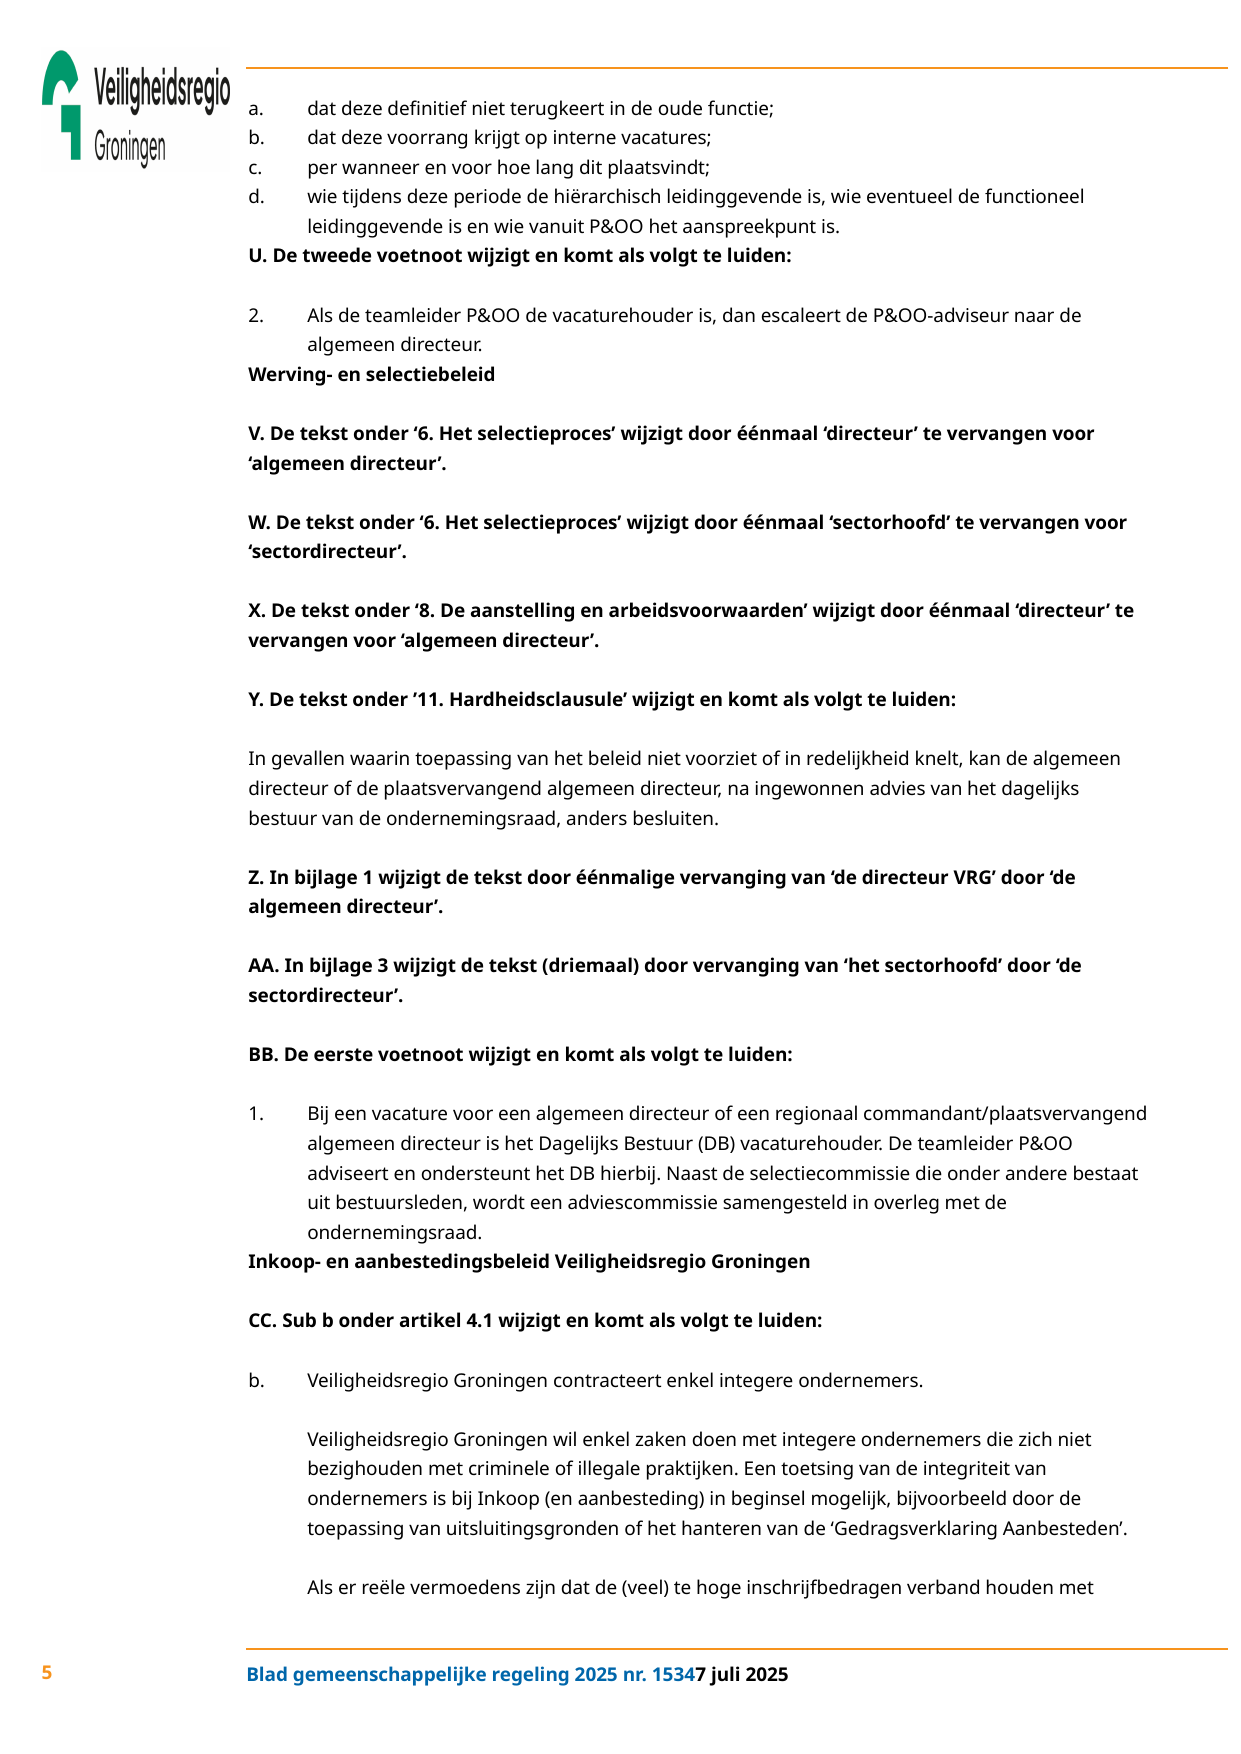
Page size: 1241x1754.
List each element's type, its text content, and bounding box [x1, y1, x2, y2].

text Y. De tekst onder ’11. Hardheidsclausule’ wijzigt en komt als volgt te luiden: [248, 686, 1152, 712]
text Werving- en selectiebeleid [248, 361, 1152, 387]
text U. De tweede voetnoot wijzigt en komt als volgt te luiden: [248, 243, 1152, 268]
text AA. In bijlage 3 wijzigt de tekst (driemaal) door vervanging van ‘het sectorhoofd’ door ‘de sectordirecteur’. [248, 953, 1152, 1008]
text Z. In bijlage 1 wijzigt de tekst door éénmalige vervanging van ‘de directeur VRG’ door ‘de algemeen directeur’. [248, 864, 1152, 919]
text X. De tekst onder ‘8. De aanstelling en arbeidsvoorwaarden’ wijzigt door éénmaal ‘directeur’ te vervangen voor ‘algemeen directeur’. [248, 598, 1152, 653]
list Als er reële vermoedens zijn dat de (veel) te hoge inschrijfbedragen verband houden met [248, 1574, 1152, 1600]
text In gevallen waarin toepassing van het beleid niet voorziet of in redelijkheid knelt, kan de algemeen directeur of de plaatsvervangend algemeen directeur, na ingewonnen advies van het dagelijks bestuur van de ondernemingsraad, anders besluiten. [248, 746, 1152, 831]
list dat deze voorrang krijgt op interne vacatures; [248, 124, 1152, 150]
list Veiligheidsregio Groningen wil enkel zaken doen met integere ondernemers die zich niet bezighouden met criminele of illegale praktijken. Een toetsing van de integriteit van ondernemers is bij Inkoop (en aanbesteding) in beginsel mogelijk, bijvoorbeeld door de toepassing van uitsluitingsgronden of het hanteren van de ‘Gedragsverklaring Aanbesteden’. [248, 1426, 1152, 1541]
text V. De tekst onder ‘6. Het selectieproces’ wijzigt door éénmaal ‘directeur’ te vervangen voor ‘algemeen directeur’. [248, 420, 1152, 476]
list dat deze definitief niet terugkeert in de oude functie; [248, 95, 1152, 121]
text BB. De eerste voetnoot wijzigt en komt als volgt te luiden: [248, 1041, 1152, 1067]
list per wanneer en voor hoe lang dit plaatsvindt; [248, 154, 1152, 180]
text Inkoop- en aanbestedingsbeleid Veiligheidsregio Groningen [248, 1248, 1152, 1274]
picture [41, 47, 231, 172]
text CC. Sub b onder artikel 4.1 wijzigt en komt als volgt te luiden: [248, 1308, 1152, 1333]
list Als de teamleider P&OO de vacaturehouder is, dan escaleert de P&OO-adviseur naar de algemeen directeur. [248, 302, 1152, 357]
list wie tijdens deze periode de hiërarchisch leidinggevende is, wie eventueel de functioneel leidinggevende is en wie vanuit P&OO het aanspreekpunt is. [248, 183, 1152, 239]
text W. De tekst onder ‘6. Het selectieproces’ wijzigt door éénmaal ‘sectorhoofd’ te vervangen voor ‘sectordirecteur’. [248, 509, 1152, 564]
list Veiligheidsregio Groningen contracteert enkel integere ondernemers. [248, 1367, 1152, 1393]
list Bij een vacature voor een algemeen directeur of een regionaal commandant/plaatsvervangend algemeen directeur is het Dagelijks Bestuur (DB) vacaturehouder. De teamleider P&OO adviseert en ondersteunt het DB hierbij. Naast de selectiecommissie die onder andere bestaat uit bestuursleden, wordt een adviescommissie samengesteld in overleg met de ondernemingsraad. [248, 1101, 1152, 1245]
